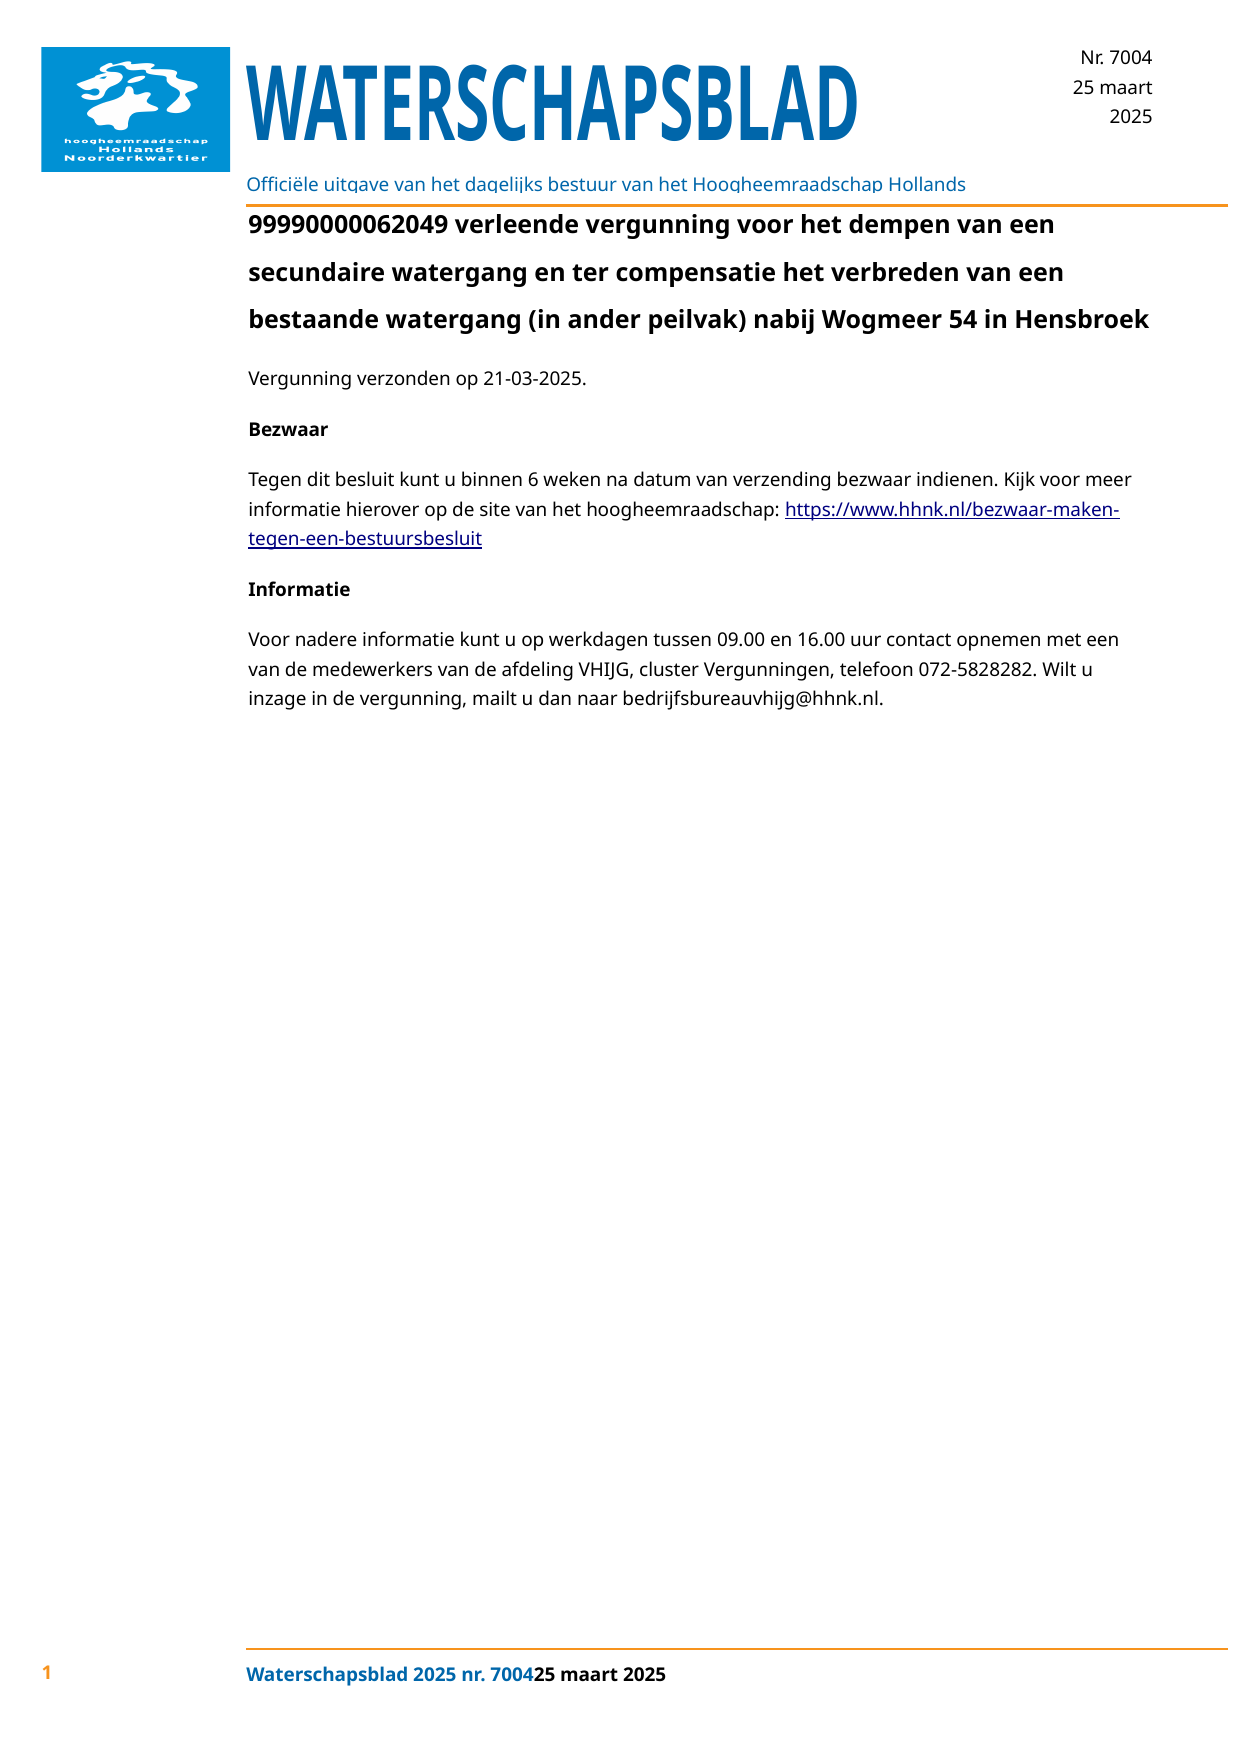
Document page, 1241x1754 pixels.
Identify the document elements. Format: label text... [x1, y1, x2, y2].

text Informatie [248, 576, 1152, 602]
text Vergunning verzonden op 21-03-2025. [248, 366, 1152, 391]
text Bezwaar [248, 416, 1152, 442]
text Tegen dit besluit kunt u binnen 6 weken na datum van verzending bezwaar indienen. Kijk voor meer informatie hierover op de site van het hoogheemraadschap: https://www.hhnk.nl/bezwaar-maken-tegen-een-bestuursbesluit [248, 466, 1152, 551]
text 99990000062049 verleende vergunning voor het dempen van een secundaire watergang en ter compensatie het verbreden van een bestaande watergang (in ander peilvak) nabij Wogmeer 54 in Hensbroek [248, 207, 1152, 336]
text Voor nadere informatie kunt u op werkdagen tussen 09.00 en 16.00 uur contact opnemen met een van de medewerkers van de afdeling VHIJG, cluster Vergunningen, telefoon 072-5828282. Wilt u inzage in de vergunning, mailt u dan naar bedrijfsbureauvhijg@hhnk.nl. [248, 626, 1152, 711]
picture [78, 64, 122, 99]
picture [118, 62, 197, 112]
picture [129, 76, 144, 82]
picture [88, 87, 157, 130]
